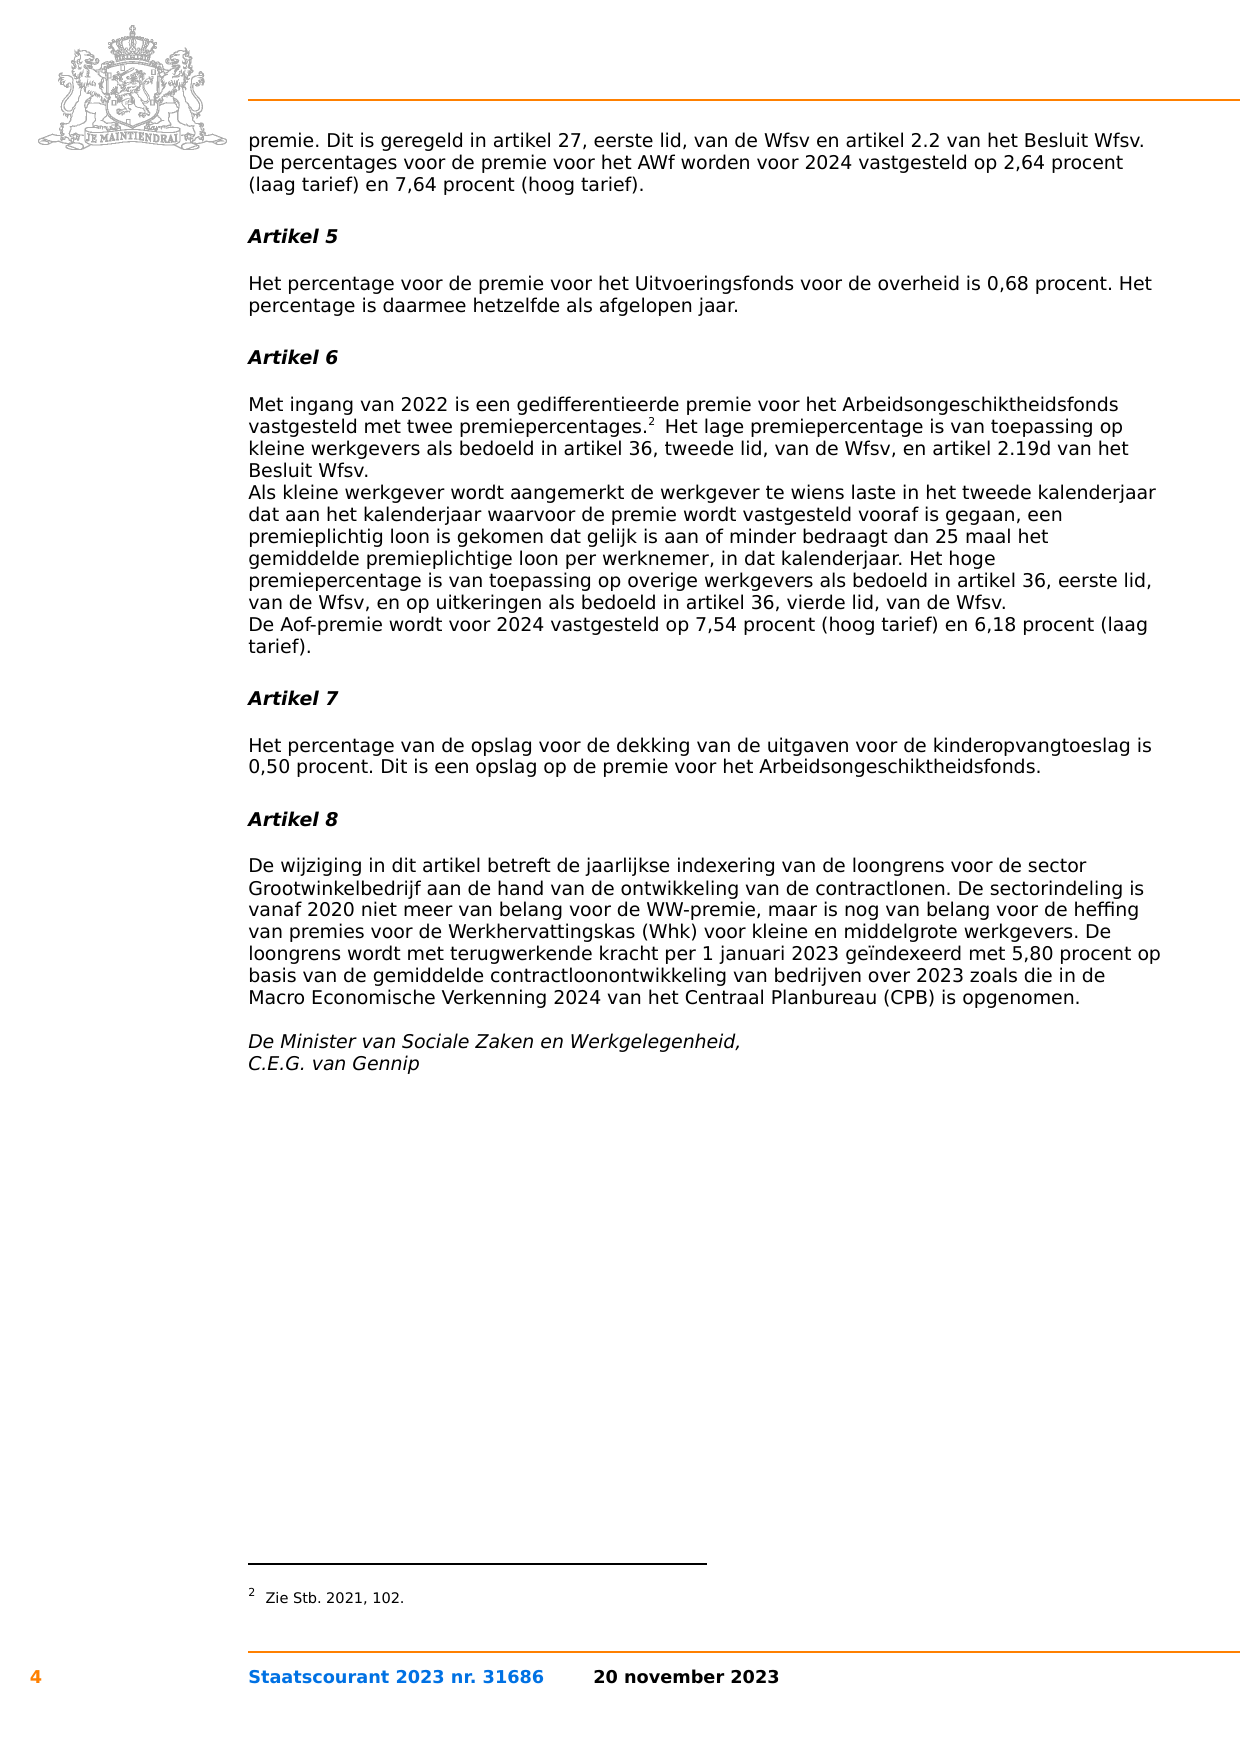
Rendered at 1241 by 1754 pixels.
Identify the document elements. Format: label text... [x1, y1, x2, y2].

text Met ingang van 2022 is een gedifferentieerde premie voor het Arbeidsongeschiktheidsfonds vastgesteld met twee premiepercentages. Het lage premiepercentage is van toepassing op kleine werkgevers als bedoeld in artikel 36, tweede lid, van de Wfsv, en artikel 2.19d van het Besluit Wfsv. [248, 394, 1163, 482]
text premie. Dit is geregeld in artikel 27, eerste lid, van de Wfsv en artikel 2.2 van het Besluit Wfsv. De percentages voor de premie voor het AWf worden voor 2024 vastgesteld op 2,64 procent (laag tarief) en 7,64 procent (hoog tarief). [248, 130, 1163, 196]
picture [38, 25, 227, 150]
subtitle Artikel 7 [248, 687, 1163, 709]
subtitle Artikel 5 [248, 226, 1163, 248]
subtitle Artikel 6 [248, 347, 1163, 369]
text De Minister van Sociale Zaken en Werkgelegenheid, C.E.G. van Gennip [248, 1031, 1163, 1075]
text Het percentage van de opslag voor de dekking van de uitgaven voor de kinderopvangtoeslag is 0,50 procent. Dit is een opslag op de premie voor het Arbeidsongeschiktheidsfonds. [248, 734, 1163, 778]
text De wijziging in dit artikel betreft de jaarlijkse indexering van de loongrens voor de sector Grootwinkelbedrijf aan de hand van de ontwikkeling van de contractlonen. De sectorindeling is vanaf 2020 niet meer van belang voor de WW-premie, maar is nog van belang voor de heffing van premies voor de Werkhervattingskas (Whk) voor kleine en middelgrote werkgevers. De loongrens wordt met terugwerkende kracht per 1 januari 2023 geïndexeerd met 5,80 procent op basis van de gemiddelde contractloonontwikkeling van bedrijven over 2023 zoals die in de Macro Economische Verkenning 2024 van het Centraal Planbureau (CPB) is opgenomen. [248, 855, 1163, 1009]
text Zie Stb. 2021, 102. [248, 1586, 1163, 1608]
text Het percentage voor de premie voor het Uitvoeringsfonds voor de overheid is 0,68 procent. Het percentage is daarmee hetzelfde als afgelopen jaar. [248, 273, 1163, 317]
text Als kleine werkgever wordt aangemerkt de werkgever te wiens laste in het tweede kalenderjaar dat aan het kalenderjaar waarvoor de premie wordt vastgesteld vooraf is gegaan, een premieplichtig loon is gekomen dat gelijk is aan of minder bedraagt dan 25 maal het gemiddelde premieplichtige loon per werknemer, in dat kalenderjaar. Het hoge premiepercentage is van toepassing op overige werkgevers als bedoeld in artikel 36, eerste lid, van de Wfsv, en op uitkeringen als bedoeld in artikel 36, vierde lid, van de Wfsv. [248, 482, 1163, 613]
subtitle Artikel 8 [248, 808, 1163, 830]
text De Aof-premie wordt voor 2024 vastgesteld op 7,54 procent (hoog tarief) en 6,18 procent (laag tarief). [248, 613, 1163, 657]
